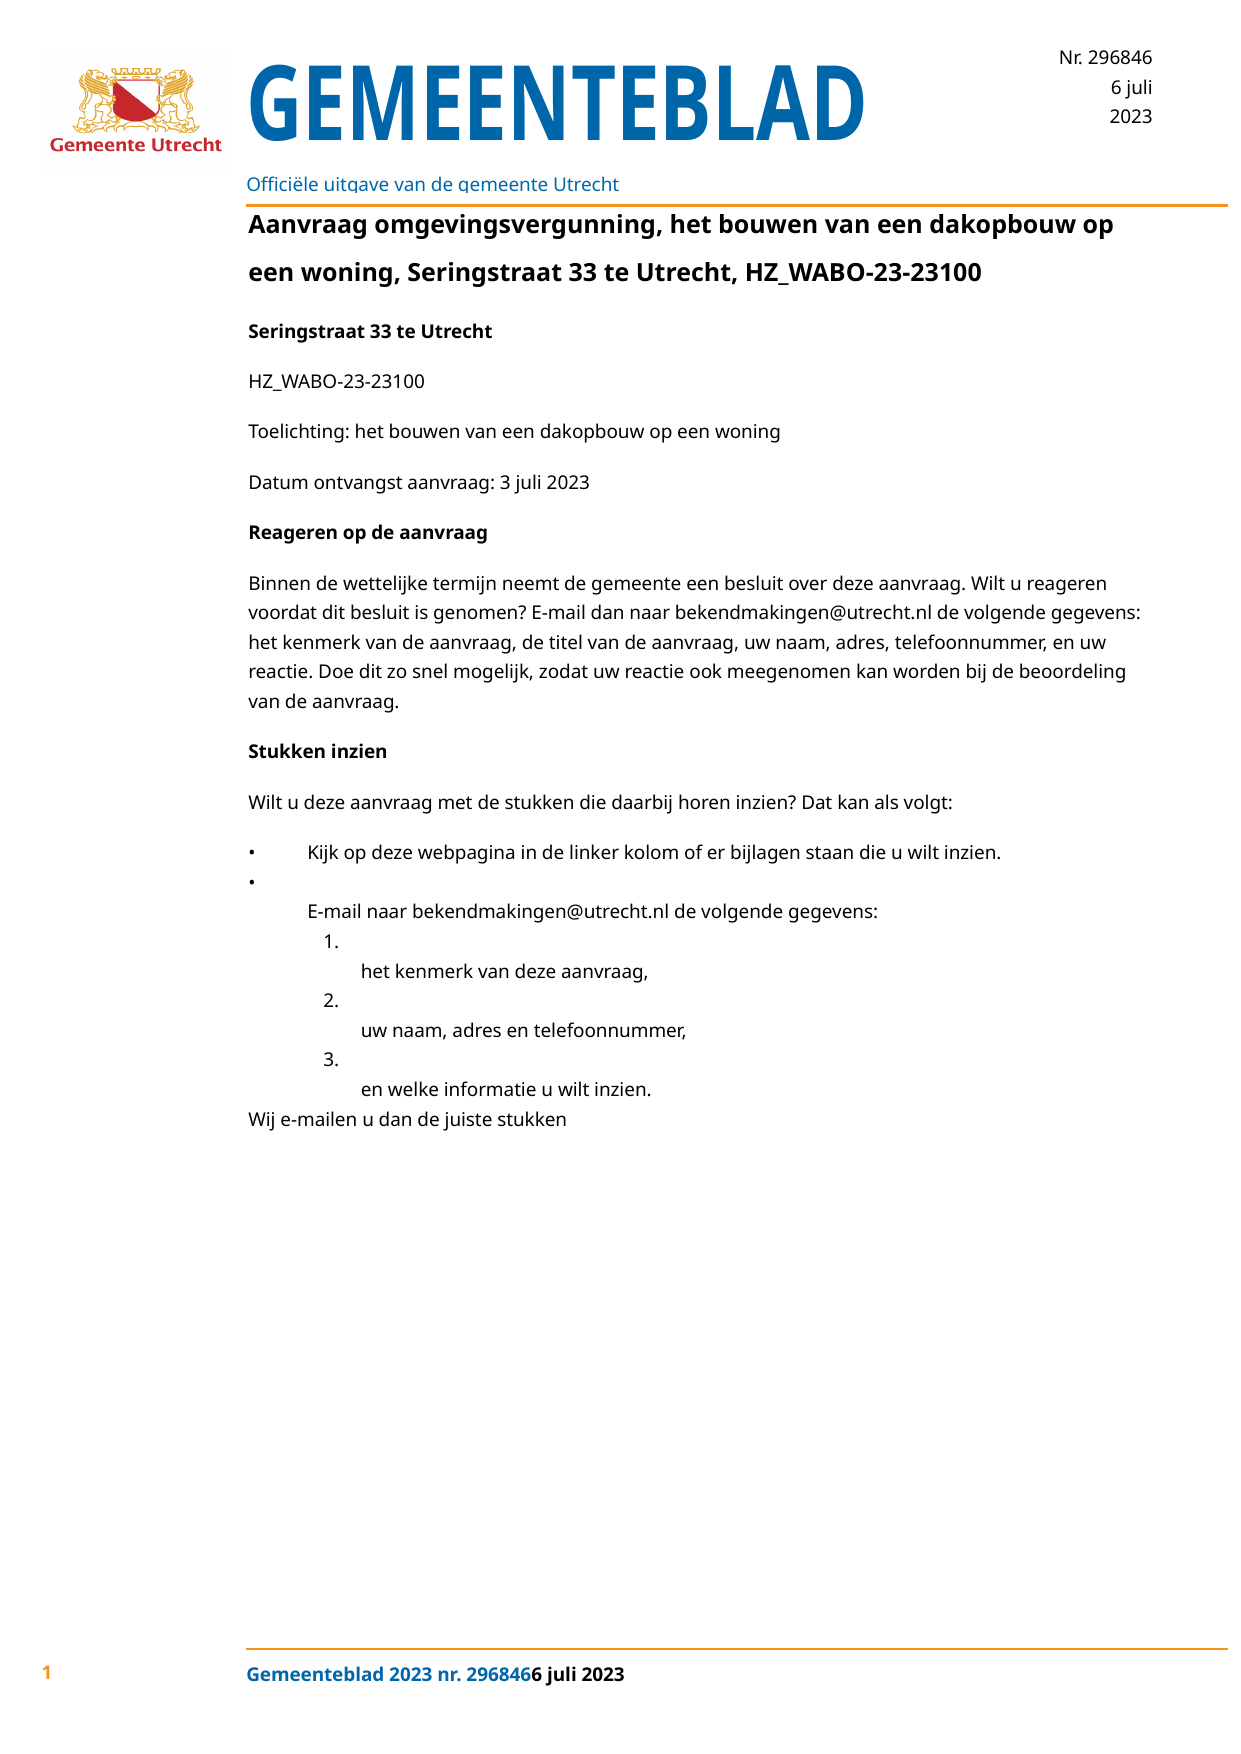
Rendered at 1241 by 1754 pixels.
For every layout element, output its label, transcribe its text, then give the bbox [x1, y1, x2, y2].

text Toelichting: het bouwen van een dakopbouw op een woning [248, 419, 1152, 444]
text HZ_WABO-23-23100 [248, 368, 1152, 394]
text Binnen de wettelijke termijn neemt de gemeente een besluit over deze aanvraag. Wilt u reageren voordat dit besluit is genomen? E-mail dan naar bekendmakingen@utrecht.nl de volgende gegevens: het kenmerk van de aanvraag, de titel van de aanvraag, uw naam, adres, telefoonnummer, en uw reactie. Doe dit zo snel mogelijk, zodat uw reactie ook meegenomen kan worden bij de beoordeling van de aanvraag. [248, 570, 1152, 714]
list uw naam, adres en telefoonnummer, [323, 1017, 1152, 1043]
list het kenmerk van deze aanvraag, [323, 958, 1152, 984]
picture [41, 47, 231, 172]
text Seringstraat 33 te Utrecht [248, 318, 1152, 344]
text Datum ontvangst aanvraag: 3 juli 2023 [248, 469, 1152, 495]
text Reageren op de aanvraag [248, 519, 1152, 545]
list Kijk op deze webpagina in de linker kolom of er bijlagen staan die u wilt inzien. [248, 839, 1152, 865]
list E-mail naar bekendmakingen@utrecht.nl de volgende gegevens: [248, 899, 1152, 924]
text Aanvraag omgevingsvergunning, het bouwen van een dakopbouw op een woning, Seringstraat 33 te Utrecht, HZ_WABO-23-23100 [248, 207, 1152, 288]
text Wij e-mailen u dan de juiste stukken [248, 1106, 1152, 1132]
text Stukken inzien [248, 739, 1152, 764]
list en welke informatie u wilt inzien. [323, 1076, 1152, 1102]
text Wilt u deze aanvraag met de stukken die daarbij horen inzien? Dat kan als volgt: [248, 789, 1152, 815]
